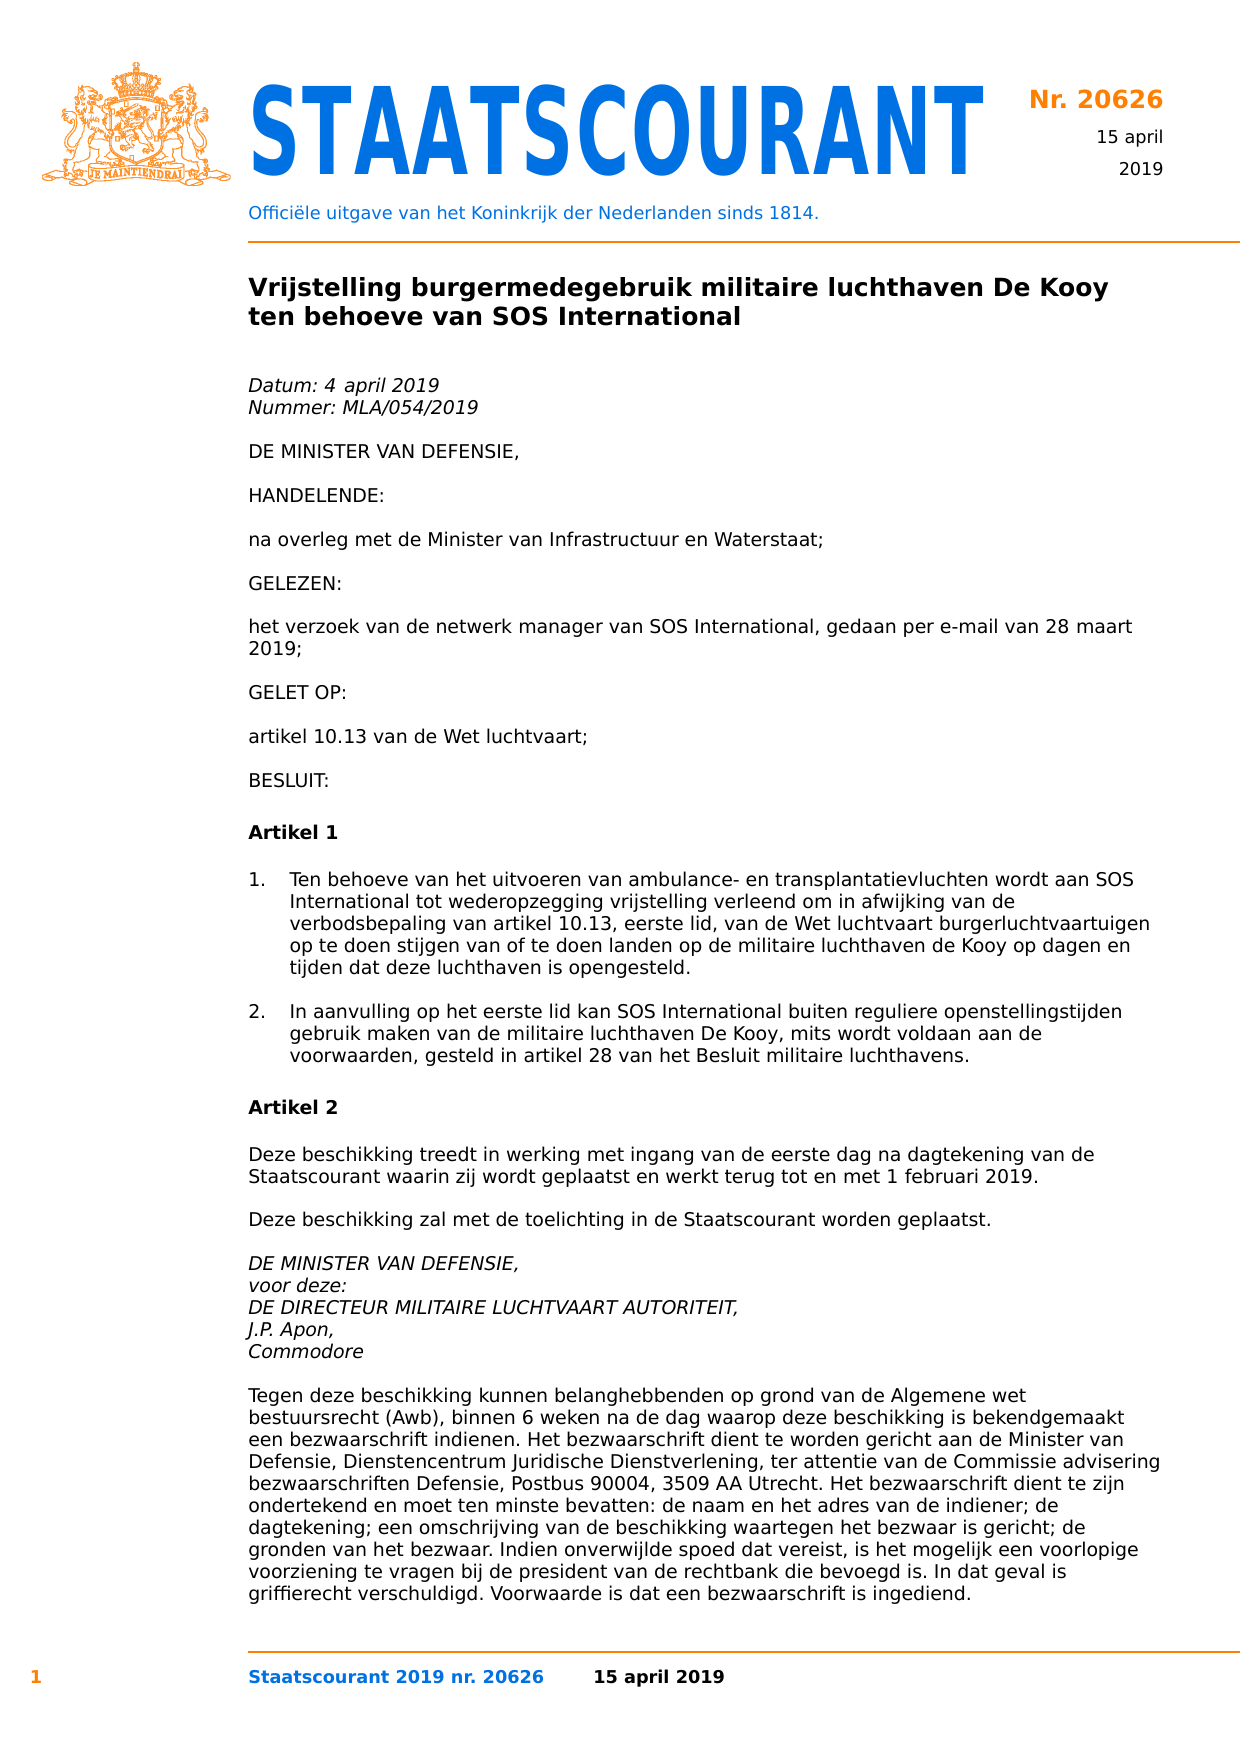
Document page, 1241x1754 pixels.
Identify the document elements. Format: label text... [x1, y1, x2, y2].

subtitle Artikel 2 [248, 1097, 1163, 1118]
table_header STAATSCOURANT [248, 62, 998, 203]
text Nummer: MLA/054/2019 [248, 397, 1163, 419]
text Tegen deze beschikking kunnen belanghebbenden op grond van de Algemene wet bestuursrecht (Awb), binnen 6 weken na de dag waarop deze beschikking is bekendgemaakt een bezwaarschrift indienen. Het bezwaarschrift dient te worden gericht aan de Minister van Defensie, Dienstencentrum Juridische Dienstverlening, ter attentie van de Commissie advisering bezwaarschriften Defensie, Postbus 90004, 3509 AA Utrecht. Het bezwaarschrift dient te zijn ondertekend en moet ten minste bevatten: de naam en het adres van de indiener; de dagtekening; een omschrijving van de beschikking waartegen het bezwaar is gericht; de gronden van het bezwaar. Indien onverwijlde spoed dat vereist, is het mogelijk een voorlopige voorziening te vragen bij de president van de rechtbank die bevoegd is. In dat geval is griffierecht verschuldigd. Voorwaarde is dat een bezwaarschrift is ingediend. [248, 1385, 1163, 1605]
text artikel 10.13 van de Wet luchtvaart; [248, 726, 1163, 748]
table_header Nr. 20626 [998, 62, 1240, 121]
text HANDELENDE: [248, 485, 1163, 507]
table_cell 15 april [998, 121, 1240, 153]
text DE MINISTER VAN DEFENSIE, voor deze: DE DIRECTEUR MILITAIRE LUCHTVAART AUTORITEIT, J.P. Apon, Commodore [248, 1253, 1163, 1363]
table_cell Officiële uitgave van het Koninkrijk der Nederlanden sinds 1814. [248, 203, 1240, 241]
text 1. Ten behoeve van het uitvoeren van ambulance- en transplantatievluchten wordt aan SOS International tot wederopzegging vrijstelling verleend om in afwijking van de verbodsbepaling van artikel 10.13, eerste lid, van de Wet luchtvaart burgerluchtvaartuigen op te doen stijgen van of te doen landen op de militaire luchthaven de Kooy op dagen en tijden dat deze luchthaven is opengesteld. [248, 869, 1163, 979]
picture [41, 62, 231, 186]
text GELEZEN: [248, 572, 1163, 594]
text na overleg met de Minister van Infrastructuur en Waterstaat; [248, 529, 1163, 551]
table_header [25, 62, 248, 241]
text GELET OP: [248, 682, 1163, 704]
subtitle Artikel 1 [248, 822, 1163, 844]
text Datum: 4 april 2019 [248, 375, 1163, 397]
subtitle Vrijstelling burgermedegebruik militaire luchthaven De Kooy ten behoeve van SOS International [248, 273, 1163, 331]
text 2. In aanvulling op het eerste lid kan SOS International buiten reguliere openstellingstijden gebruik maken van de militaire luchthaven De Kooy, mits wordt voldaan aan de voorwaarden, gesteld in artikel 28 van het Besluit militaire luchthavens. [248, 1001, 1163, 1067]
text het verzoek van de netwerk manager van SOS International, gedaan per e-mail van 28 maart 2019; [248, 616, 1163, 660]
text DE MINISTER VAN DEFENSIE, [248, 441, 1163, 463]
text BESLUIT: [248, 770, 1163, 792]
text Deze beschikking zal met de toelichting in de Staatscourant worden geplaatst. [248, 1209, 1163, 1231]
text Deze beschikking treedt in werking met ingang van de eerste dag na dagtekening van de Staatscourant waarin zij wordt geplaatst en werkt terug tot en met 1 februari 2019. [248, 1143, 1163, 1187]
table_cell 2019 [998, 153, 1240, 203]
